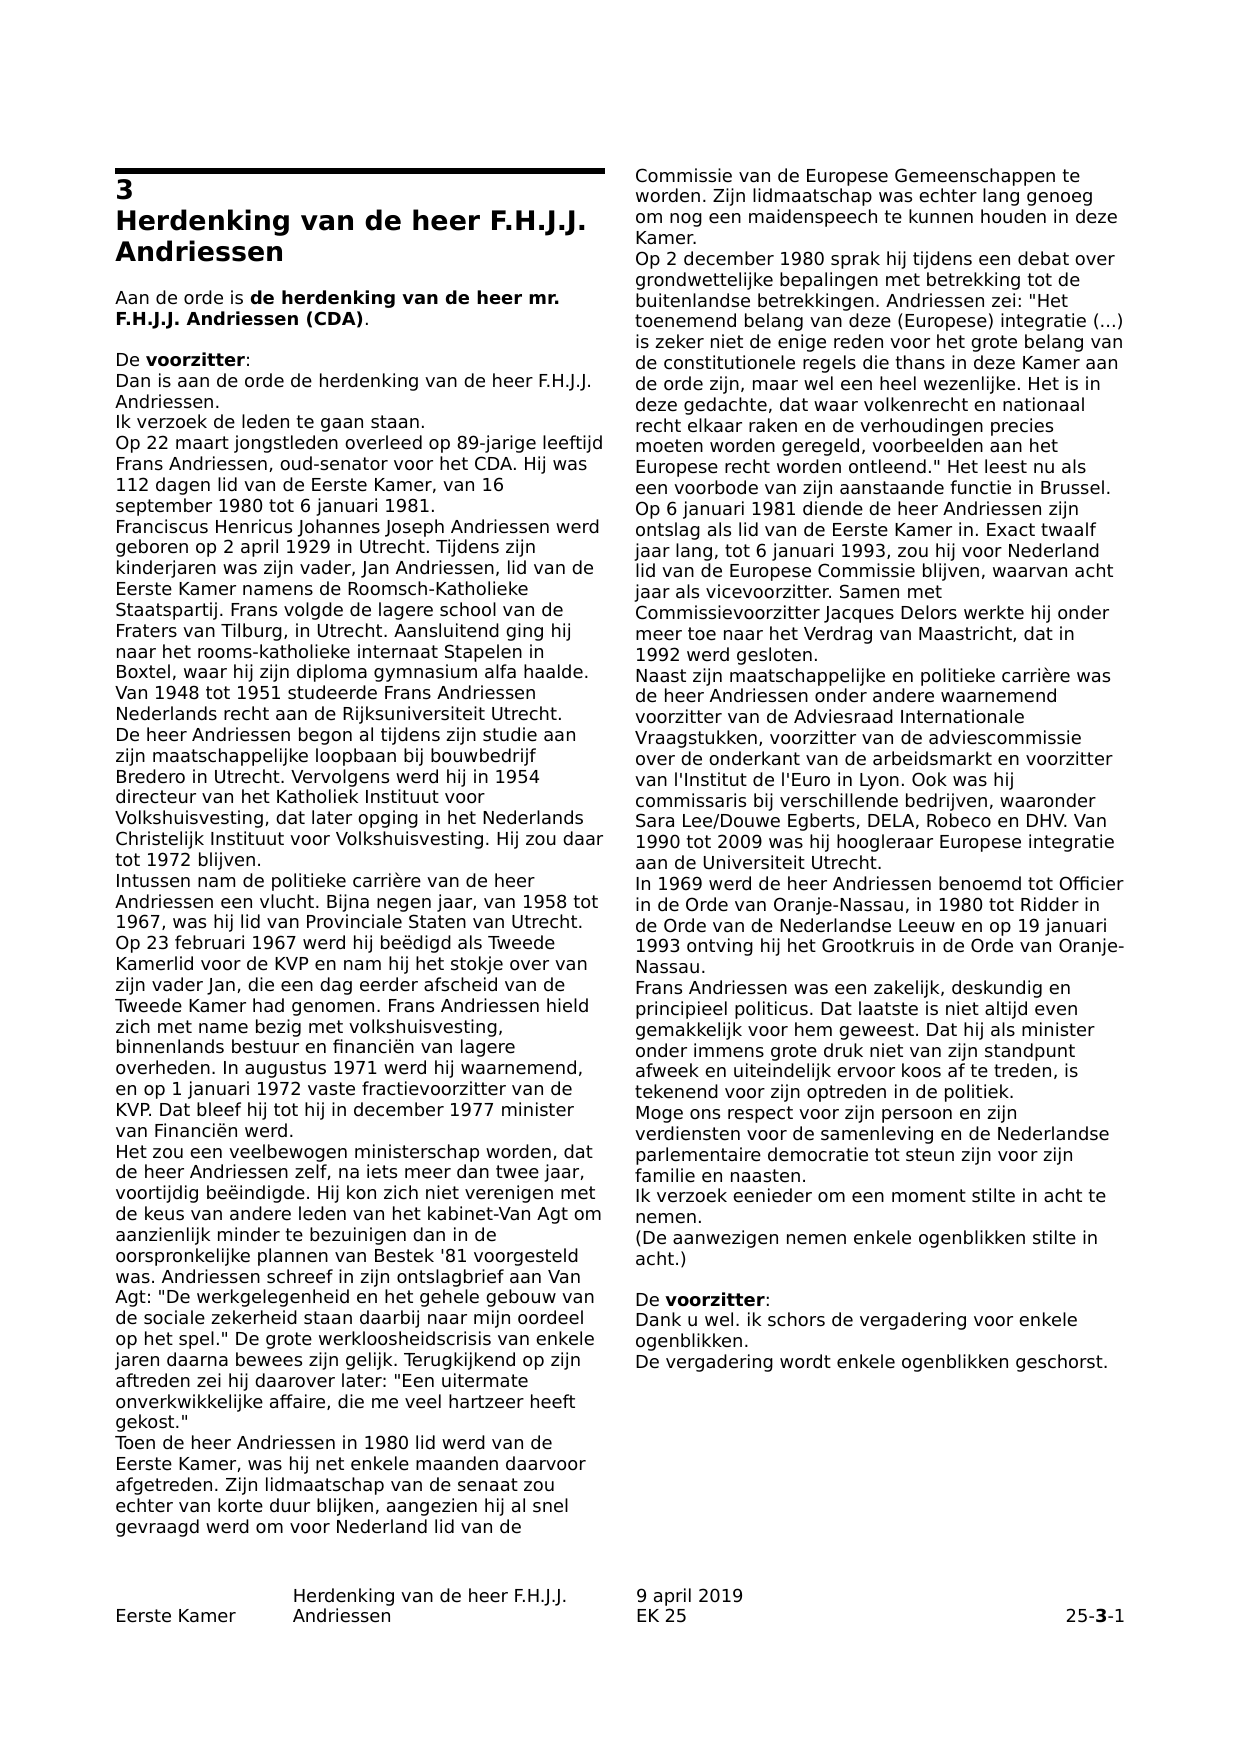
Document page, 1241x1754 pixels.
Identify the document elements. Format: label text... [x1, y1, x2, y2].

text Ik verzoek de leden te gaan staan. [115, 412, 605, 433]
text Ik verzoek eenieder om een moment stilte in acht te nemen. [635, 1186, 1125, 1228]
title 3 Herdenking van de heer F.H.J.J. Andriessen [115, 174, 605, 268]
text Op 2 december 1980 sprak hij tijdens een debat over grondwettelijke bepalingen met betrekking tot de buitenlandse betrekkingen. Andriessen zei: "Het toenemend belang van deze (Europese) integratie (...) is zeker niet de enige reden voor het grote belang van de constitutionele regels die thans in deze Kamer aan de orde zijn, maar wel een heel wezenlijke. Het is in deze gedachte, dat waar volkenrecht en nationaal recht elkaar raken en de verhoudingen precies moeten worden geregeld, voorbeelden aan het Europese recht worden ontleend." Het leest nu als een voorbode van zijn aanstaande functie in Brussel. [635, 249, 1125, 499]
text In 1969 werd de heer Andriessen benoemd tot Officier in de Orde van Oranje-Nassau, in 1980 tot Ridder in de Orde van de Nederlandse Leeuw en op 19 januari 1993 ontving hij het Grootkruis in de Orde van Oranje-Nassau. [635, 874, 1125, 978]
text De voorzitter: [115, 350, 605, 371]
text Het zou een veelbewogen ministerschap worden, dat de heer Andriessen zelf, na iets meer dan twee jaar, voortijdig beëindigde. Hij kon zich niet verenigen met de keus van andere leden van het kabinet-Van Agt om aanzienlijk minder te bezuinigen dan in de oorspronkelijke plannen van Bestek '81 voorgesteld was. Andriessen schreef in zijn ontslagbrief aan Van Agt: "De werkgelegenheid en het gehele gebouw van de sociale zekerheid staan daarbij naar mijn oordeel op het spel." De grote werkloosheidscrisis van enkele jaren daarna bewees zijn gelijk. Terugkijkend op zijn aftreden zei hij daarover later: "Een uitermate onverkwikkelijke affaire, die me veel hartzeer heeft gekost." [115, 1141, 605, 1433]
text Op 22 maart jongstleden overleed op 89-jarige leeftijd Frans Andriessen, oud-senator voor het CDA. Hij was 112 dagen lid van de Eerste Kamer, van 16 september 1980 tot 6 januari 1981. [115, 433, 605, 516]
text Frans Andriessen was een zakelijk, deskundig en principieel politicus. Dat laatste is niet altijd even gemakkelijk voor hem geweest. Dat hij als minister onder immens grote druk niet van zijn standpunt afweek en uiteindelijk ervoor koos af te treden, is tekenend voor zijn optreden in de politiek. [635, 978, 1125, 1103]
text De voorzitter: [635, 1289, 1125, 1310]
text Commissie van de Europese Gemeenschappen te worden. Zijn lidmaatschap was echter lang genoeg om nog een maidenspeech te kunnen houden in deze Kamer. [635, 165, 1125, 249]
text Dan is aan de orde de herdenking van de heer F.H.J.J. Andriessen. [115, 371, 605, 412]
text De vergadering wordt enkele ogenblikken geschorst. [635, 1352, 1125, 1373]
text Dank u wel. ik schors de vergadering voor enkele ogenblikken. [635, 1310, 1125, 1352]
text Intussen nam de politieke carrière van de heer Andriessen een vlucht. Bijna negen jaar, van 1958 tot 1967, was hij lid van Provinciale Staten van Utrecht. Op 23 februari 1967 werd hij beëdigd als Tweede Kamerlid voor de KVP en nam hij het stokje over van zijn vader Jan, die een dag eerder afscheid van de Tweede Kamer had genomen. Frans Andriessen hield zich met name bezig met volkshuisvesting, binnenlands bestuur en financiën van lagere overheden. In augustus 1971 werd hij waarnemend, en op 1 januari 1972 vaste fractievoorzitter van de KVP. Dat bleef hij tot hij in december 1977 minister van Financiën werd. [115, 871, 605, 1141]
text Op 6 januari 1981 diende de heer Andriessen zijn ontslag als lid van de Eerste Kamer in. Exact twaalf jaar lang, tot 6 januari 1993, zou hij voor Nederland lid van de Europese Commissie blijven, waarvan acht jaar als vicevoorzitter. Samen met Commissievoorzitter Jacques Delors werkte hij onder meer toe naar het Verdrag van Maastricht, dat in 1992 werd gesloten. [635, 499, 1125, 665]
text Naast zijn maatschappelijke en politieke carrière was de heer Andriessen onder andere waarnemend voorzitter van de Adviesraad Internationale Vraagstukken, voorzitter van de adviescommissie over de onderkant van de arbeidsmarkt en voorzitter van l'Institut de l'Euro in Lyon. Ook was hij commissaris bij verschillende bedrijven, waaronder Sara Lee/Douwe Egberts, DELA, Robeco en DHV. Van 1990 tot 2009 was hij hoogleraar Europese integratie aan de Universiteit Utrecht. [635, 665, 1125, 874]
text De heer Andriessen begon al tijdens zijn studie aan zijn maatschappelijke loopbaan bij bouwbedrijf Bredero in Utrecht. Vervolgens werd hij in 1954 directeur van het Katholiek Instituut voor Volkshuisvesting, dat later opging in het Nederlands Christelijk Instituut voor Volkshuisvesting. Hij zou daar tot 1972 blijven. [115, 725, 605, 871]
text Aan de orde is de herdenking van de heer mr. F.H.J.J. Andriessen (CDA). [115, 288, 605, 330]
text Franciscus Henricus Johannes Joseph Andriessen werd geboren op 2 april 1929 in Utrecht. Tijdens zijn kinderjaren was zijn vader, Jan Andriessen, lid van de Eerste Kamer namens de Roomsch-Katholieke Staatspartij. Frans volgde de lagere school van de Fraters van Tilburg, in Utrecht. Aansluitend ging hij naar het rooms-katholieke internaat Stapelen in Boxtel, waar hij zijn diploma gymnasium alfa haalde. Van 1948 tot 1951 studeerde Frans Andriessen Nederlands recht aan de Rijksuniversiteit Utrecht. [115, 516, 605, 725]
text Moge ons respect voor zijn persoon en zijn verdiensten voor de samenleving en de Nederlandse parlementaire democratie tot steun zijn voor zijn familie en naasten. [635, 1103, 1125, 1186]
text Toen de heer Andriessen in 1980 lid werd van de Eerste Kamer, was hij net enkele maanden daarvoor afgetreden. Zijn lidmaatschap van de senaat zou echter van korte duur blijken, aangezien hij al snel gevraagd werd om voor Nederland lid van de [115, 1433, 605, 1537]
text (De aanwezigen nemen enkele ogenblikken stilte in acht.) [635, 1228, 1125, 1269]
